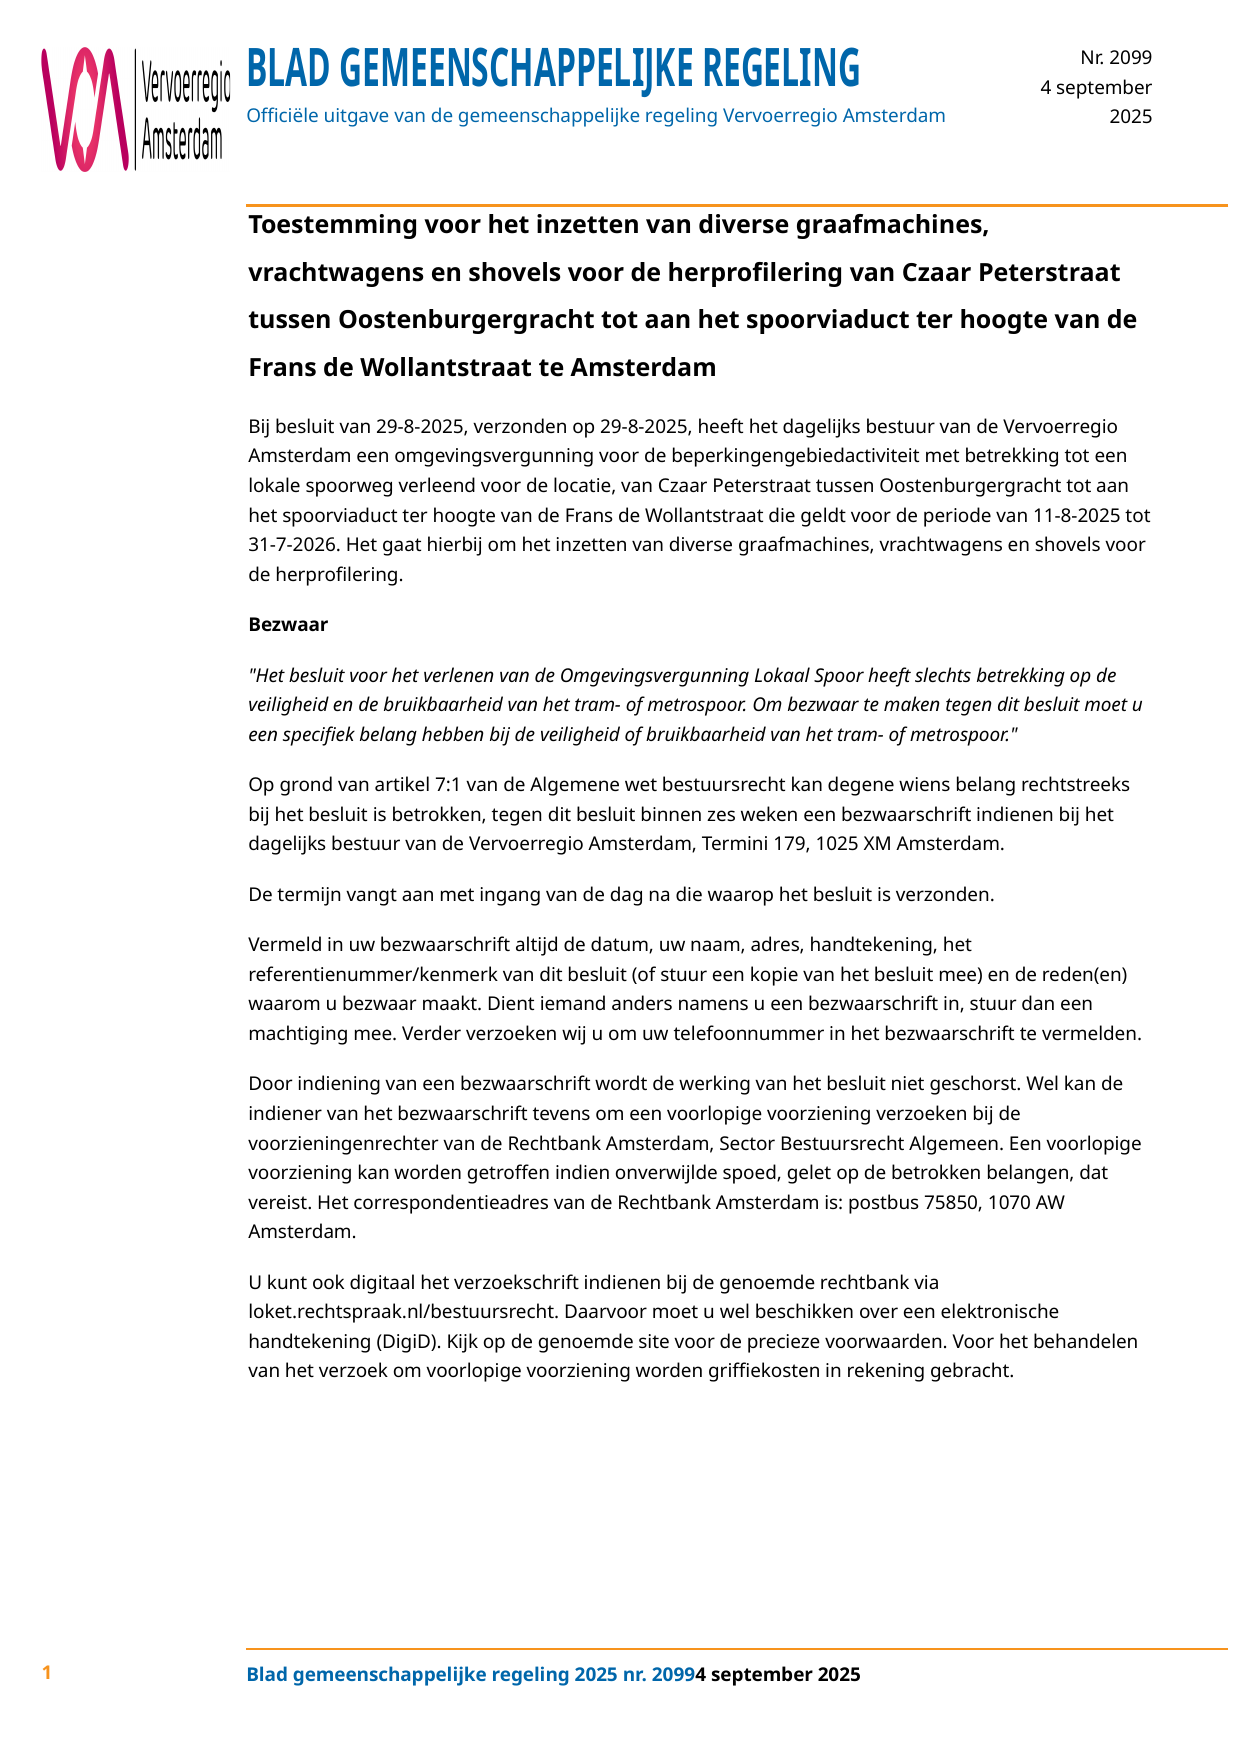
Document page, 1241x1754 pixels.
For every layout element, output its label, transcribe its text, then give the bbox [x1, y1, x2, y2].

text Op grond van artikel 7:1 van de Algemene wet bestuursrecht kan degene wiens belang rechtstreeks bij het besluit is betrokken, tegen dit besluit binnen zes weken een bezwaarschrift indienen bij het dagelijks bestuur van de Vervoerregio Amsterdam, Termini 179, 1025 XM Amsterdam. [248, 771, 1152, 856]
picture [41, 47, 231, 172]
text Vermeld in uw bezwaarschrift altijd de datum, uw naam, adres, handtekening, het referentienummer/kenmerk van dit besluit (of stuur een kopie van het besluit mee) en de reden(en) waarom u bezwaar maakt. Dient iemand anders namens u een bezwaarschrift in, stuur dan een machtiging mee. Verder verzoeken wij u om uw telefoonnummer in het bezwaarschrift te vermelden. [248, 931, 1152, 1046]
text De termijn vangt aan met ingang van de dag na die waarop het besluit is verzonden. [248, 881, 1152, 907]
text U kunt ook digitaal het verzoekschrift indienen bij de genoemde rechtbank via loket.rechtspraak.nl/bestuursrecht. Daarvoor moet u wel beschikken over een elektronische handtekening (DigiD). Kijk op de genoemde site voor de precieze voorwaarden. Voor het behandelen van het verzoek om voorlopige voorziening worden griffiekosten in rekening gebracht. [248, 1269, 1152, 1383]
text Door indiening van een bezwaarschrift wordt de werking van het besluit niet geschorst. Wel kan de indiener van het bezwaarschrift tevens om een voorlopige voorziening verzoeken bij de voorzieningenrechter van de Rechtbank Amsterdam, Sector Bestuursrecht Algemeen. Een voorlopige voorziening kan worden getroffen indien onverwijlde spoed, gelet op de betrokken belangen, dat vereist. Het correspondentieadres van de Rechtbank Amsterdam is: postbus 75850, 1070 AW Amsterdam. [248, 1071, 1152, 1244]
text "Het besluit voor het verlenen van de Omgevingsvergunning Lokaal Spoor heeft slechts betrekking op de veiligheid en de bruikbaarheid van het tram- of metrospoor. Om bezwaar te maken tegen dit besluit moet u een specifiek belang hebben bij de veiligheid of bruikbaarheid van het tram- of metrospoor." [248, 662, 1152, 747]
text Toestemming voor het inzetten van diverse graafmachines, vrachtwagens en shovels voor de herprofilering van Czaar Peterstraat tussen Oostenburgergracht tot aan het spoorviaduct ter hoogte van de Frans de Wollantstraat te Amsterdam [248, 207, 1152, 384]
text Bij besluit van 29-8-2025, verzonden op 29-8-2025, heeft het dagelijks bestuur van de Vervoerregio Amsterdam een omgevingsvergunning voor de beperkingengebiedactiviteit met betrekking tot een lokale spoorweg verleend voor de locatie, van Czaar Peterstraat tussen Oostenburgergracht tot aan het spoorviaduct ter hoogte van de Frans de Wollantstraat die geldt voor de periode van 11-8-2025 tot 31-7-2026. Het gaat hierbij om het inzetten van diverse graafmachines, vrachtwagens en shovels voor de herprofilering. [248, 413, 1152, 587]
text Bezwaar [248, 611, 1152, 637]
